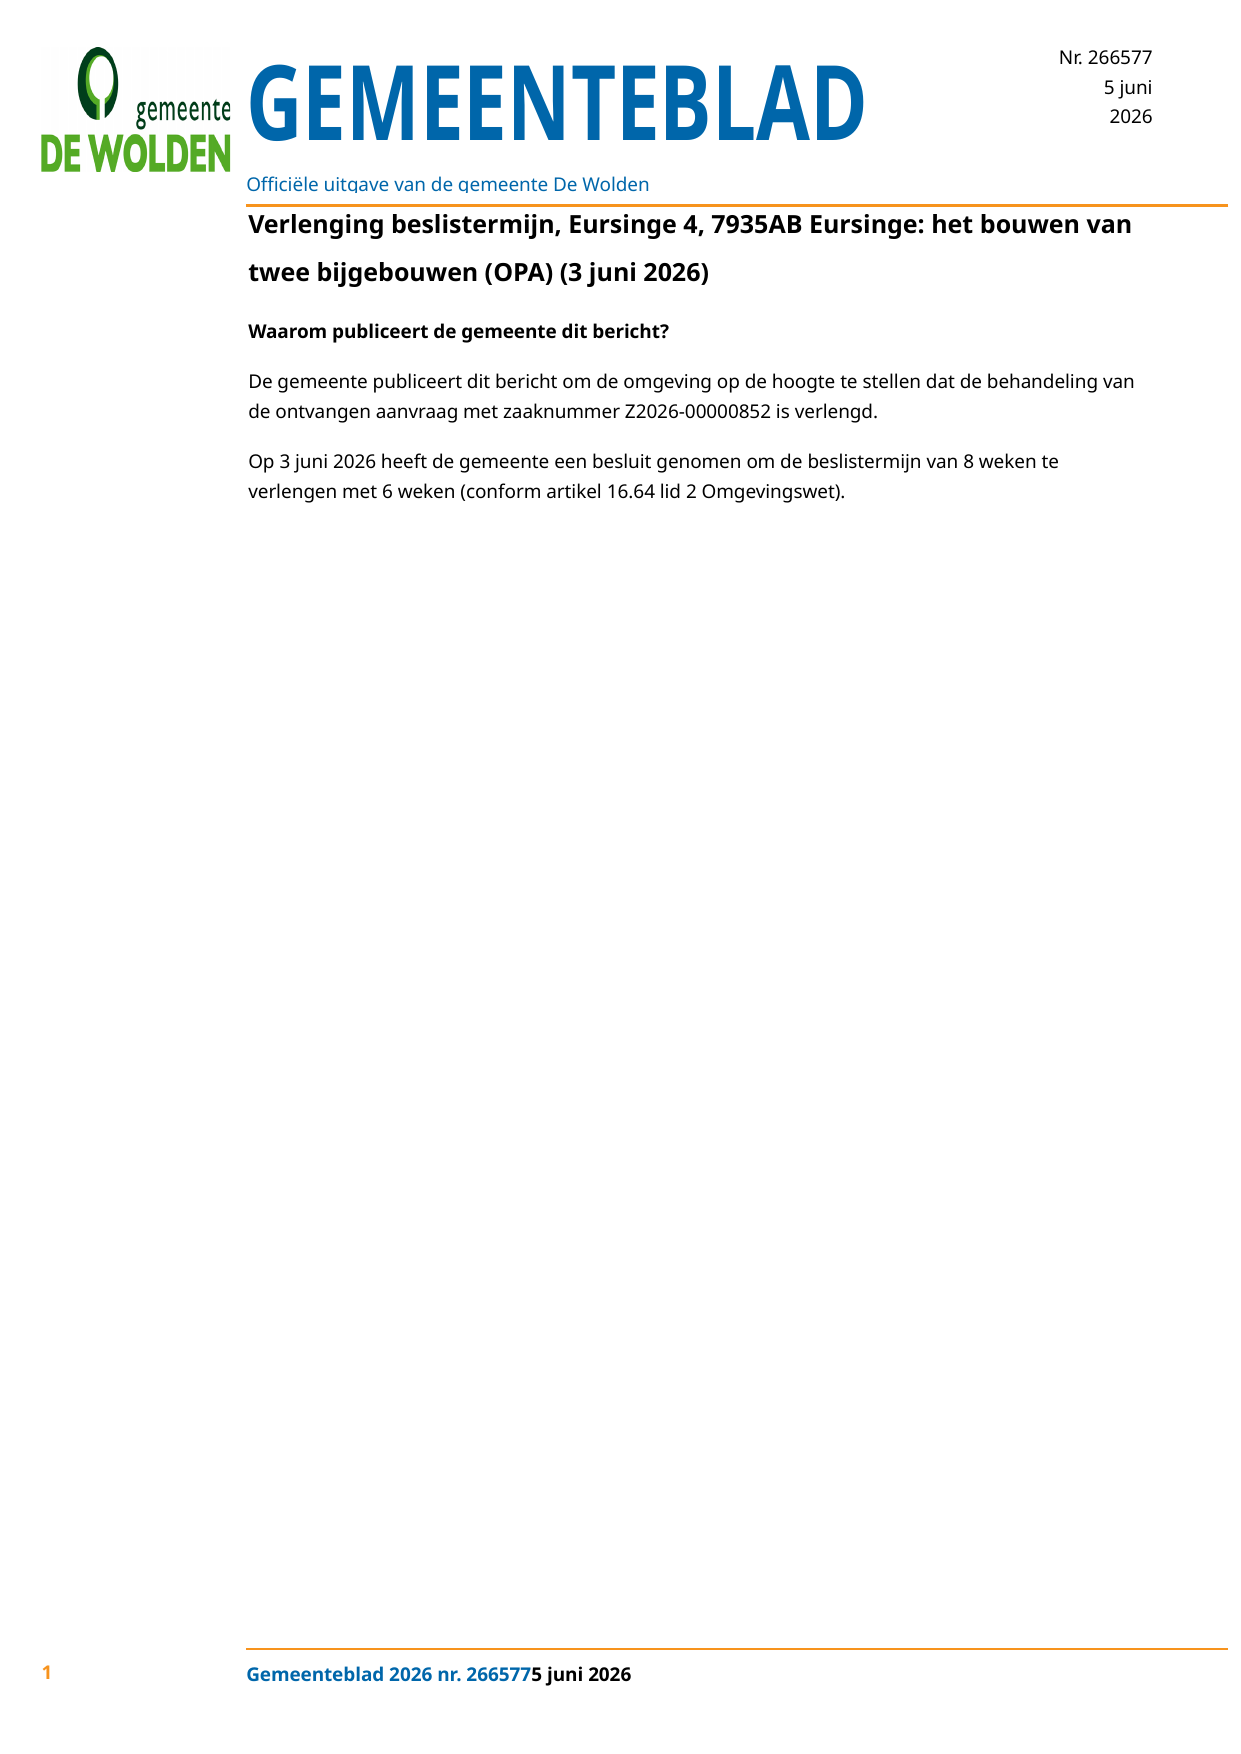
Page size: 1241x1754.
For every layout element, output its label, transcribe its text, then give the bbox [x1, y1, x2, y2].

text De gemeente publiceert dit bericht om de omgeving op de hoogte te stellen dat de behandeling van de ontvangen aanvraag met zaaknummer Z2026-00000852 is verlengd. [248, 368, 1152, 424]
text Op 3 juni 2026 heeft de gemeente een besluit genomen om de beslistermijn van 8 weken te verlengen met 6 weken (conform artikel 16.64 lid 2 Omgevingswet). [248, 448, 1152, 504]
text Waarom publiceert de gemeente dit bericht? [248, 318, 1152, 344]
picture [41, 47, 231, 172]
text Verlenging beslistermijn, Eursinge 4, 7935AB Eursinge: het bouwen van twee bijgebouwen (OPA) (3 juni 2026) [248, 207, 1152, 288]
